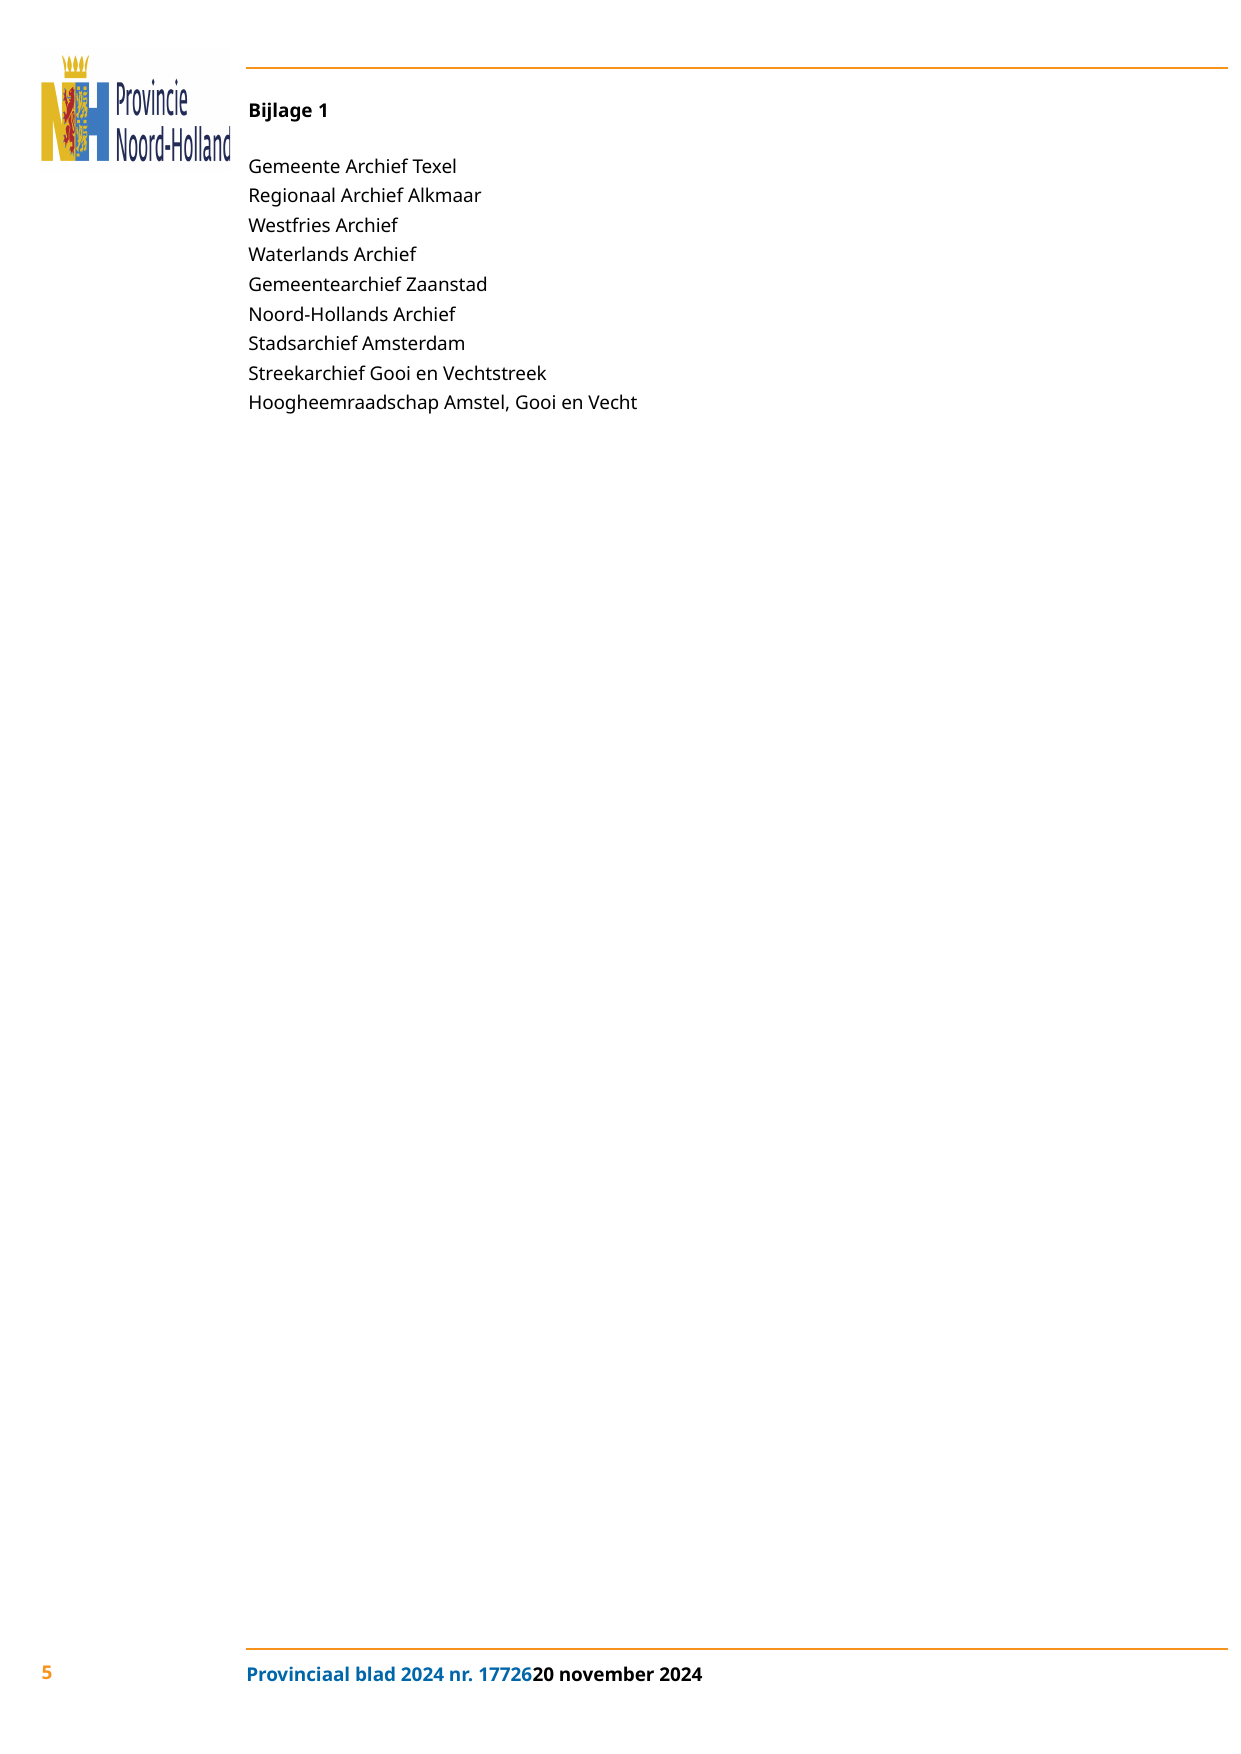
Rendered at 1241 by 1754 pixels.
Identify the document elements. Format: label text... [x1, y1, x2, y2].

text Hoogheemraadschap Amstel, Gooi en Vecht [248, 389, 1152, 415]
text Bijlage 1 [248, 95, 1152, 123]
text Gemeentearchief Zaanstad [248, 271, 1152, 297]
picture [41, 47, 231, 172]
text Waterlands Archief [248, 242, 1152, 267]
text Streekarchief Gooi en Vechtstreek [248, 360, 1152, 386]
text Regionaal Archief Alkmaar [248, 182, 1152, 208]
text Gemeente Archief Texel [248, 153, 1152, 179]
text Stadsarchief Amsterdam [248, 330, 1152, 356]
text Westfries Archief [248, 212, 1152, 238]
text Noord-Hollands Archief [248, 301, 1152, 327]
